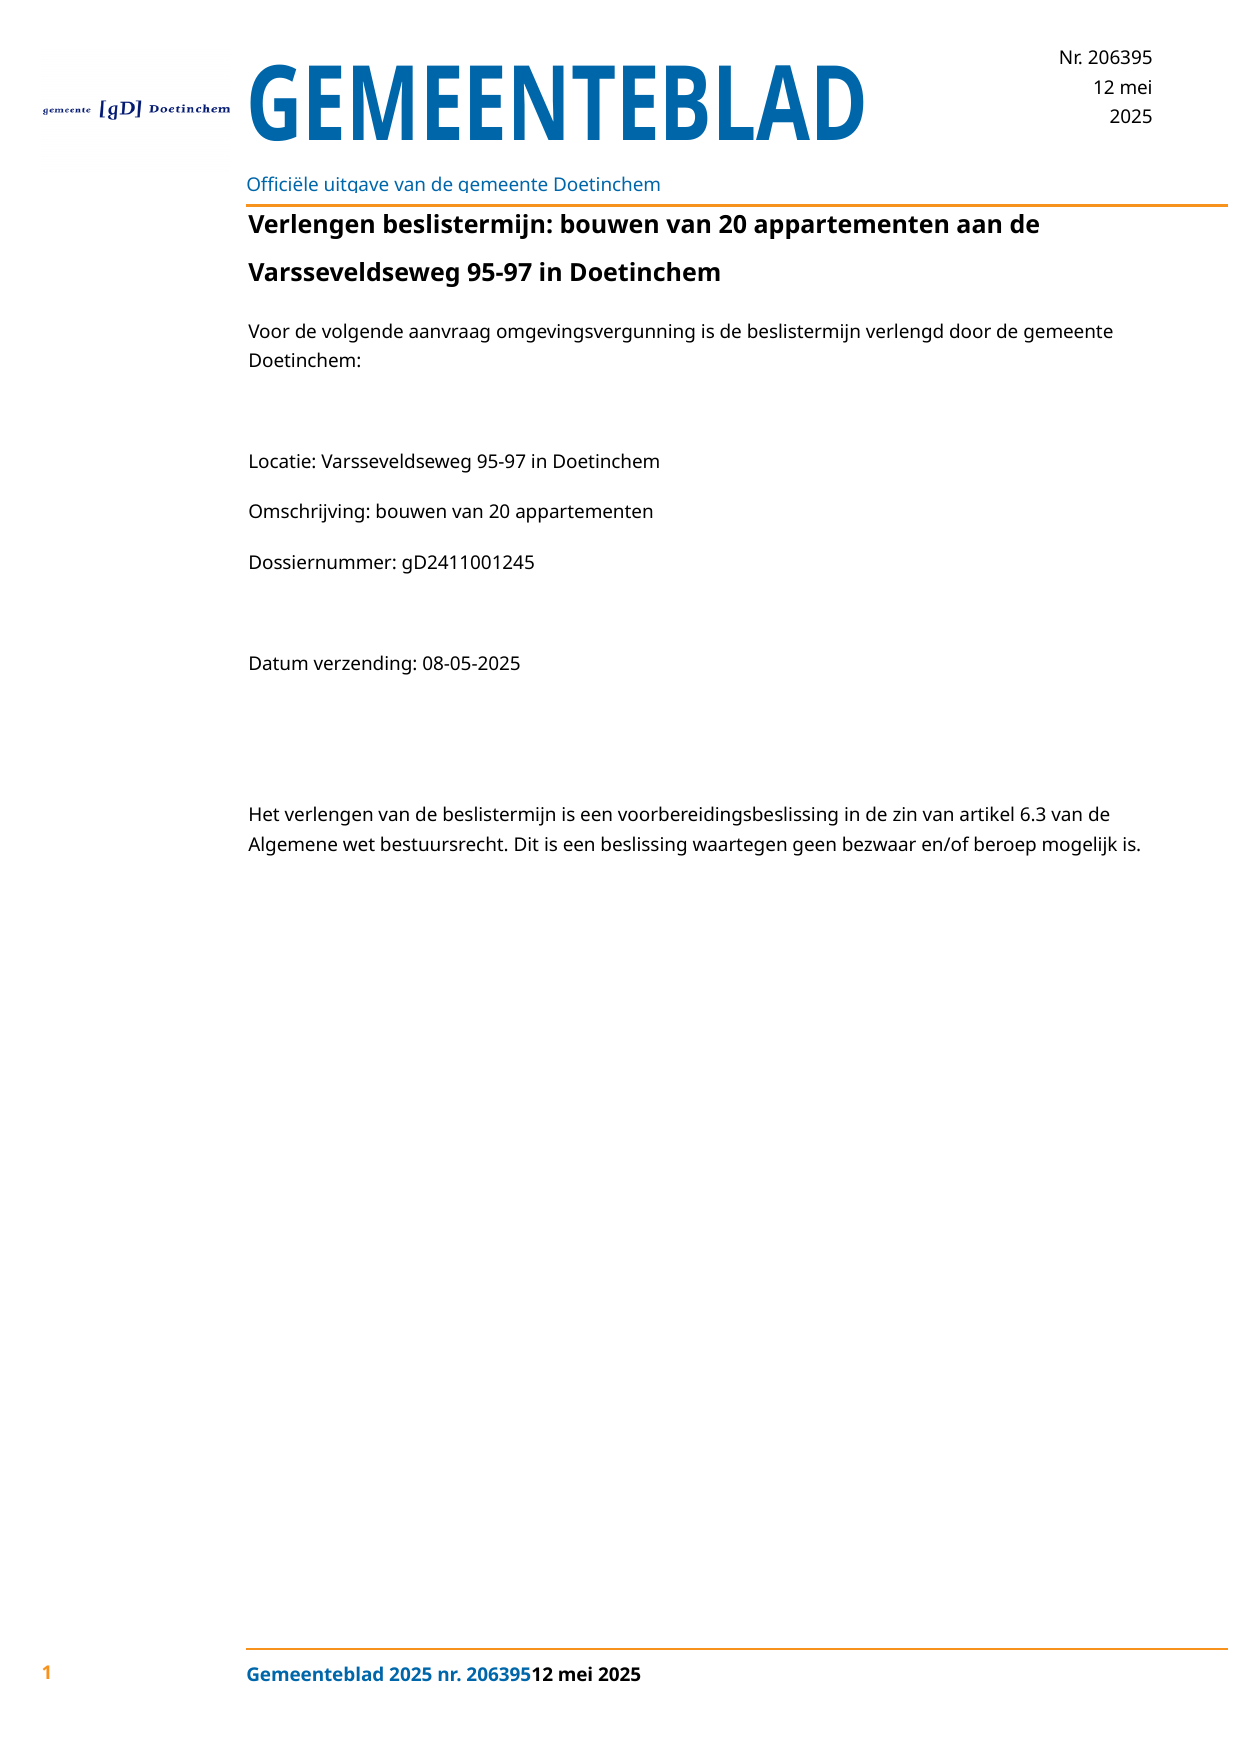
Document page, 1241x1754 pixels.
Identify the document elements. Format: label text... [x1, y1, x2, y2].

text Het verlengen van de beslistermijn is een voorbereidingsbeslissing in de zin van artikel 6.3 van de Algemene wet bestuursrecht. Dit is een beslissing waartegen geen bezwaar en/of beroep mogelijk is. [248, 801, 1152, 857]
text Datum verzending: 08-05-2025 [248, 650, 1152, 676]
text Locatie: Varsseveldseweg 95-97 in Doetinchem [248, 448, 1152, 474]
text Voor de volgende aanvraag omgevingsvergunning is de beslistermijn verlengd door de gemeente Doetinchem: [248, 318, 1152, 373]
picture [41, 47, 231, 172]
text Dossiernummer: gD2411001245 [248, 549, 1152, 575]
text Omschrijving: bouwen van 20 appartementen [248, 499, 1152, 524]
text Verlengen beslistermijn: bouwen van 20 appartementen aan de Varsseveldseweg 95-97 in Doetinchem [248, 207, 1152, 288]
